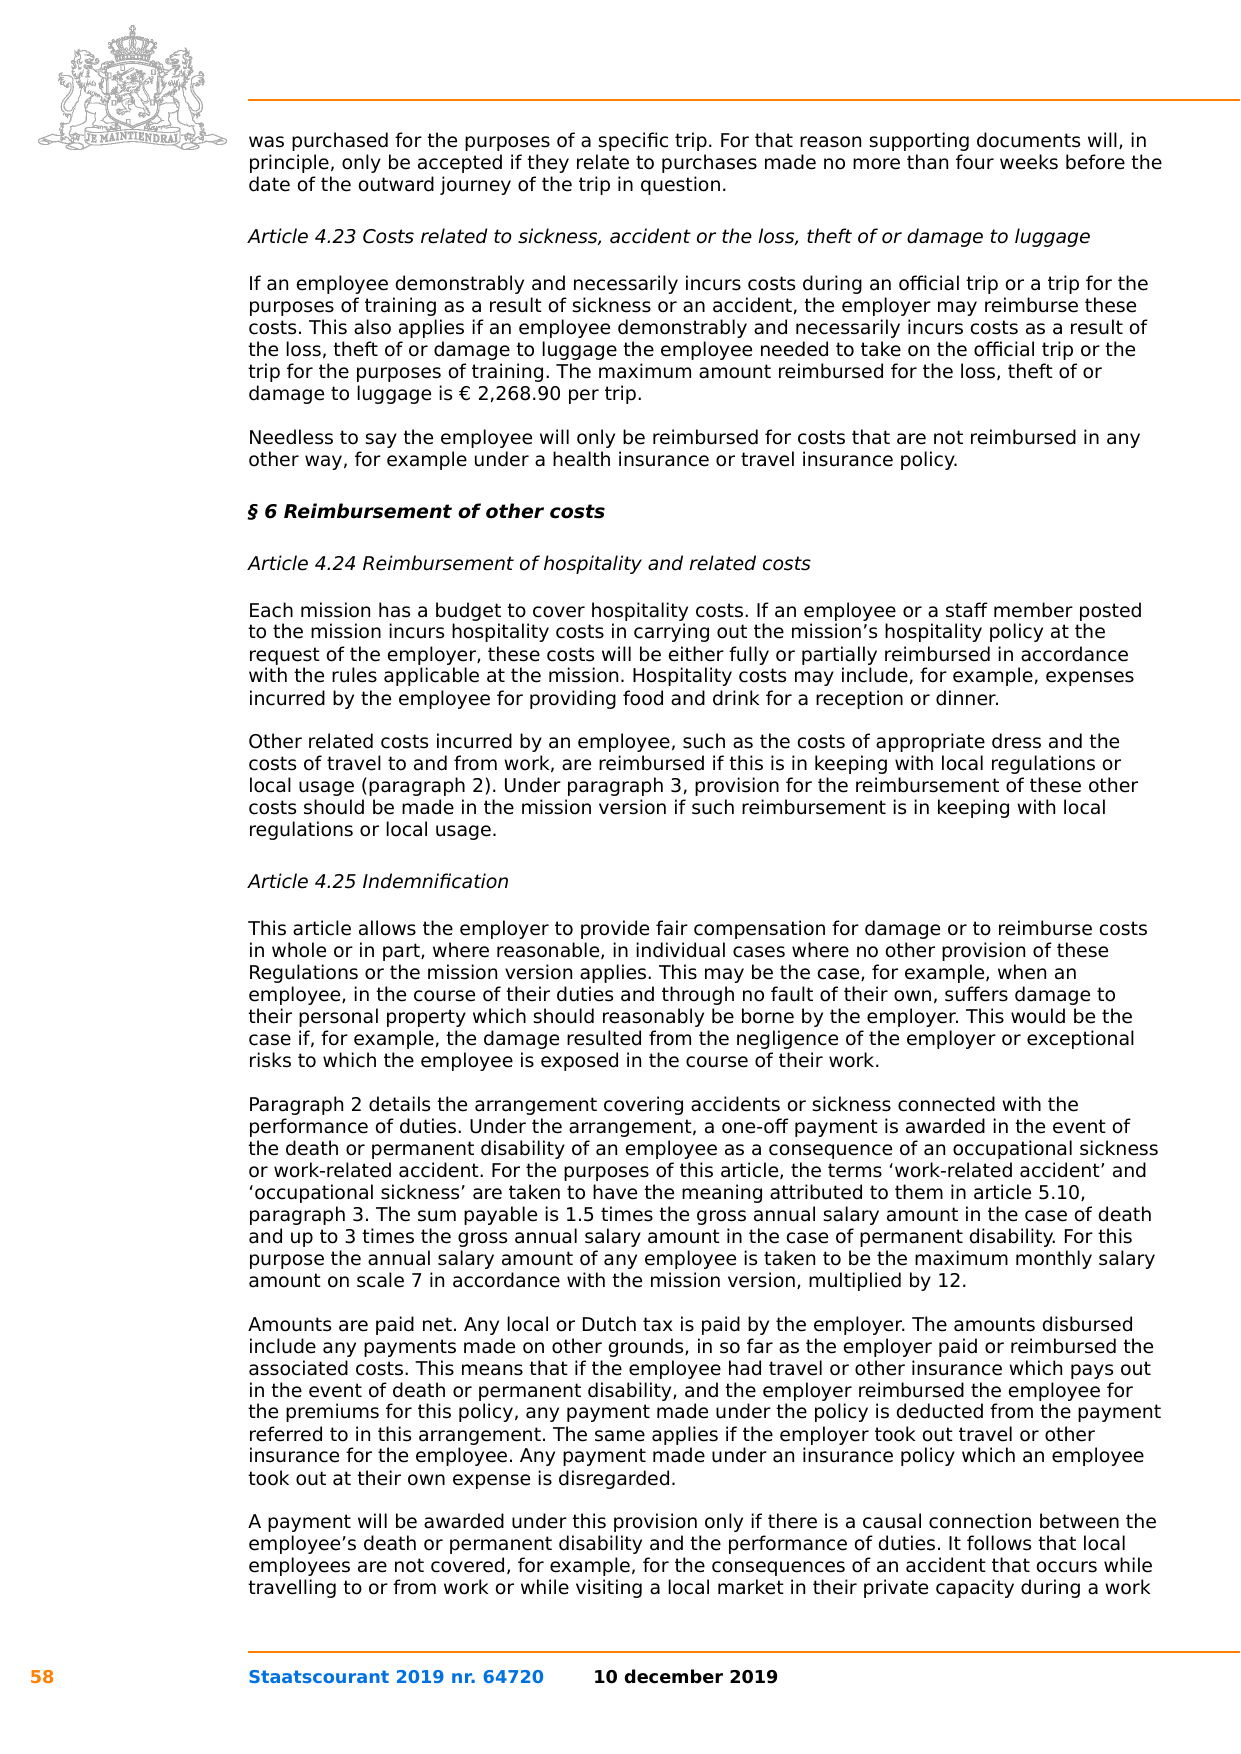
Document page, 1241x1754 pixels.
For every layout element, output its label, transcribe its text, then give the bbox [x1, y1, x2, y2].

text A payment will be awarded under this provision only if there is a causal connection between the employee’s death or permanent disability and the performance of duties. It follows that local employees are not covered, for example, for the consequences of an accident that occurs while travelling to or from work or while visiting a local market in their private capacity during a work [248, 1511, 1163, 1599]
text Other related costs incurred by an employee, such as the costs of appropriate dress and the costs of travel to and from work, are reimbursed if this is in keeping with local regulations or local usage (paragraph 2). Under paragraph 3, provision for the reimbursement of these other costs should be made in the mission version if such reimbursement is in keeping with local regulations or local usage. [248, 731, 1163, 841]
text Needless to say the employee will only be reimbursed for costs that are not reimbursed in any other way, for example under a health insurance or travel insurance policy. [248, 427, 1163, 471]
subtitle § 6 Reimbursement of other costs [248, 501, 1163, 522]
subtitle Article 4.25 Indemnification [248, 871, 1163, 893]
text Paragraph 2 details the arrangement covering accidents or sickness connected with the performance of duties. Under the arrangement, a one-off payment is awarded in the event of the death or permanent disability of an employee as a consequence of an occupational sickness or work-related accident. For the purposes of this article, the terms ‘work-related accident’ and ‘occupational sickness’ are taken to have the meaning attributed to them in article 5.10, paragraph 3. The sum payable is 1.5 times the gross annual salary amount in the case of death and up to 3 times the gross annual salary amount in the case of permanent disability. For this purpose the annual salary amount of any employee is taken to be the maximum monthly salary amount on scale 7 in accordance with the mission version, multiplied by 12. [248, 1094, 1163, 1292]
text was purchased for the purposes of a specific trip. For that reason supporting documents will, in principle, only be accepted if they relate to purchases made no more than four weeks before the date of the outward journey of the trip in question. [248, 130, 1163, 196]
subtitle Article 4.24 Reimbursement of hospitality and related costs [248, 552, 1163, 574]
subtitle Article 4.23 Costs related to sickness, accident or the loss, theft of or damage to luggage [248, 226, 1163, 248]
text If an employee demonstrably and necessarily incurs costs during an official trip or a trip for the purposes of training as a result of sickness or an accident, the employer may reimburse these costs. This also applies if an employee demonstrably and necessarily incurs costs as a result of the loss, theft of or damage to luggage the employee needed to take on the official trip or the trip for the purposes of training. The maximum amount reimbursed for the loss, theft of or damage to luggage is € 2,268.90 per trip. [248, 273, 1163, 405]
text This article allows the employer to provide fair compensation for damage or to reimburse costs in whole or in part, where reasonable, in individual cases where no other provision of these Regulations or the mission version applies. This may be the case, for example, when an employee, in the course of their duties and through no fault of their own, suffers damage to their personal property which should reasonably be borne by the employer. This would be the case if, for example, the damage resulted from the negligence of the employer or exceptional risks to which the employee is exposed in the course of their work. [248, 918, 1163, 1072]
picture [38, 25, 227, 150]
text Amounts are paid net. Any local or Dutch tax is paid by the employer. The amounts disbursed include any payments made on other grounds, in so far as the employer paid or reimbursed the associated costs. This means that if the employee had travel or other insurance which pays out in the event of death or permanent disability, and the employer reimbursed the employee for the premiums for this policy, any payment made under the policy is deducted from the payment referred to in this arrangement. The same applies if the employer took out travel or other insurance for the employee. Any payment made under an insurance policy which an employee took out at their own expense is disregarded. [248, 1313, 1163, 1489]
text Each mission has a budget to cover hospitality costs. If an employee or a staff member posted to the mission incurs hospitality costs in carrying out the mission’s hospitality policy at the request of the employer, these costs will be either fully or partially reimbursed in accordance with the rules applicable at the mission. Hospitality costs may include, for example, expenses incurred by the employee for providing food and drink for a reception or dinner. [248, 599, 1163, 709]
